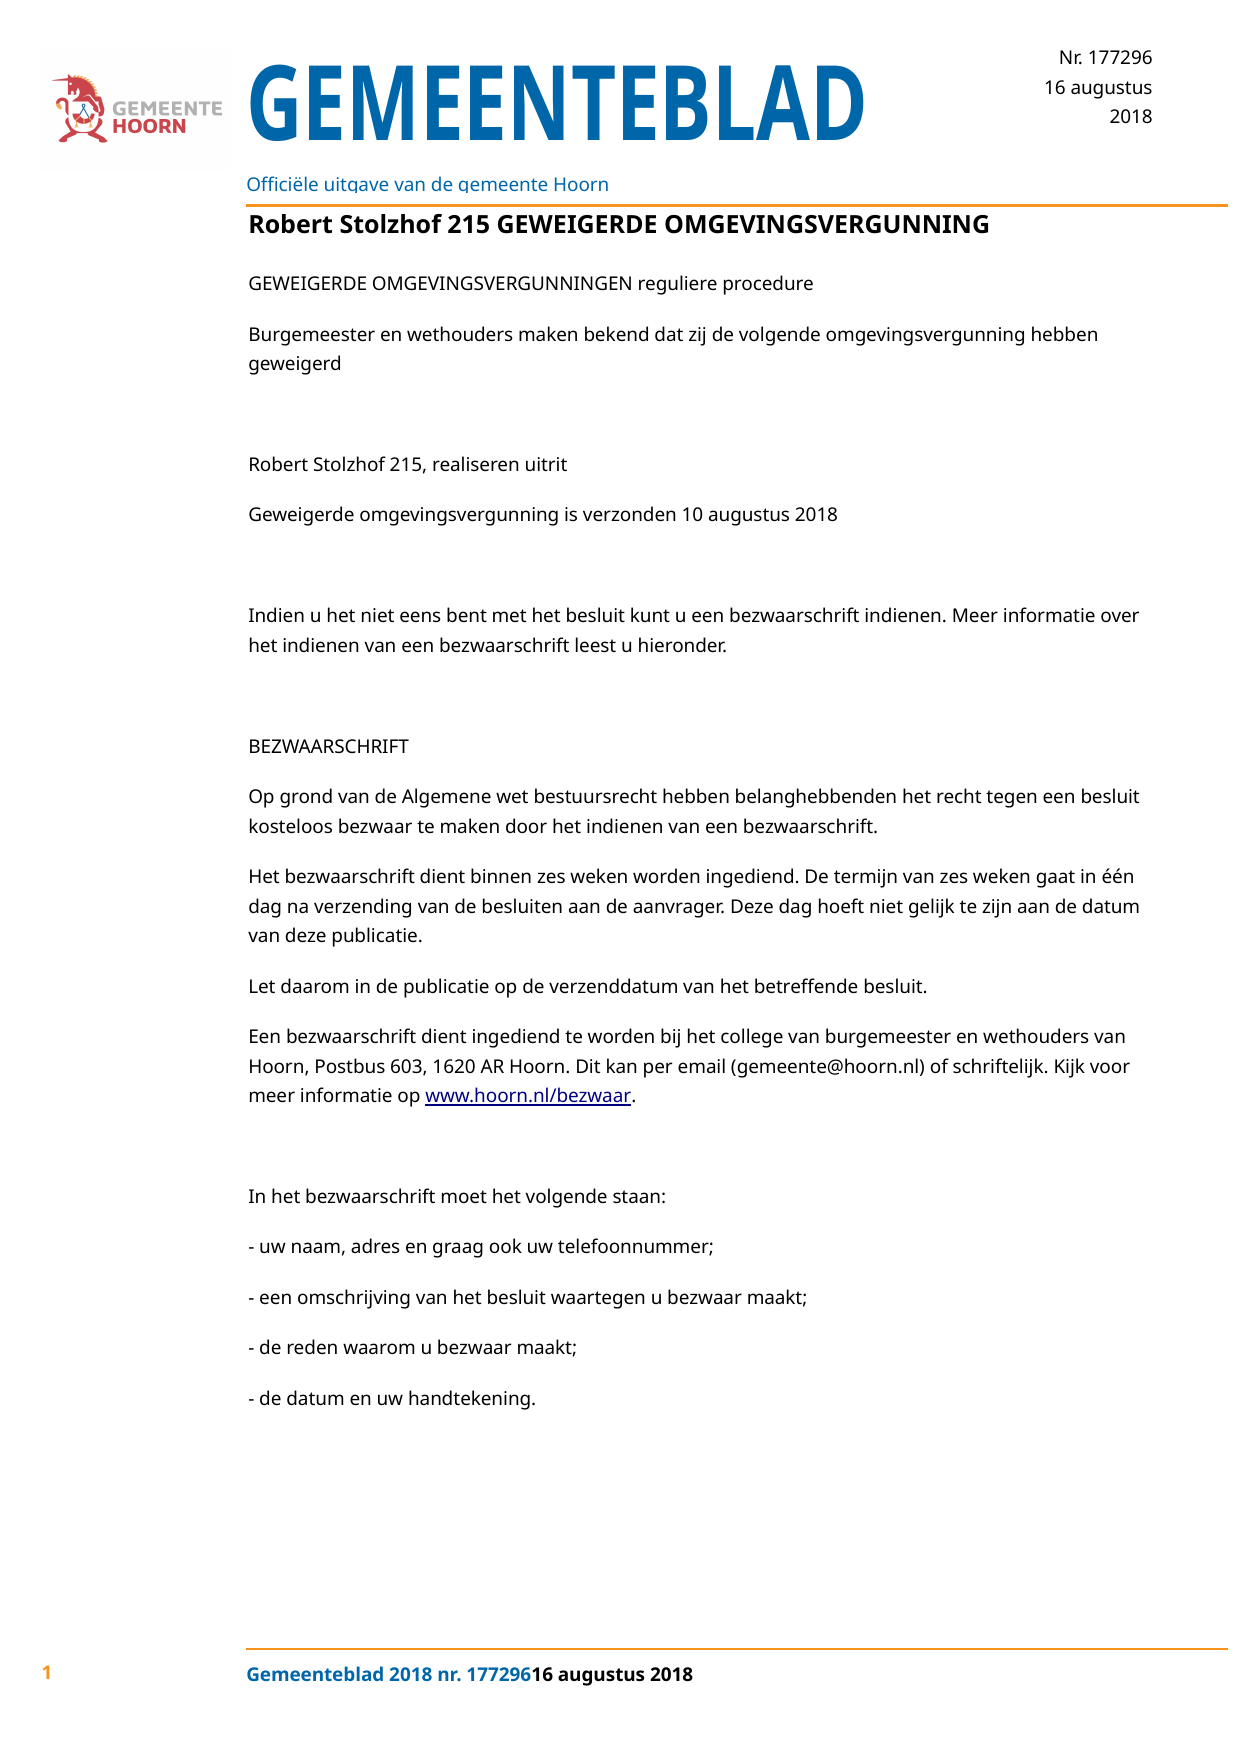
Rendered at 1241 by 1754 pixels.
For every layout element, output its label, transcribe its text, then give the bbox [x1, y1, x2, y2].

text Geweigerde omgevingsvergunning is verzonden 10 augustus 2018 [248, 502, 1152, 527]
text Het bezwaarschrift dient binnen zes weken worden ingediend. De termijn van zes weken gaat in één dag na verzending van de besluiten aan de aanvrager. Deze dag hoeft niet gelijk te zijn aan de datum van deze publicatie. [248, 863, 1152, 948]
text - de reden waarom u bezwaar maakt; [248, 1334, 1152, 1360]
text Let daarom in de publicatie op de verzenddatum van het betreffende besluit. [248, 973, 1152, 998]
text Robert Stolzhof 215 GEWEIGERDE OMGEVINGSVERGUNNING [248, 207, 1152, 241]
text Op grond van de Algemene wet bestuursrecht hebben belanghebbenden het recht tegen een besluit kosteloos bezwaar te maken door het indienen van een bezwaarschrift. [248, 783, 1152, 838]
picture [41, 47, 231, 172]
text Een bezwaarschrift dient ingediend te worden bij het college van burgemeester en wethouders van Hoorn, Postbus 603, 1620 AR Hoorn. Dit kan per email (gemeente@hoorn.nl) of schriftelijk. Kijk voor meer informatie op www.hoorn.nl/bezwaar. [248, 1023, 1152, 1108]
text BEZWAARSCHRIFT [248, 733, 1152, 758]
text - uw naam, adres en graag ook uw telefoonnummer; [248, 1234, 1152, 1259]
text Robert Stolzhof 215, realiseren uitrit [248, 451, 1152, 477]
text In het bezwaarschrift moet het volgende staan: [248, 1183, 1152, 1209]
text Indien u het niet eens bent met het besluit kunt u een bezwaarschrift indienen. Meer informatie over het indienen van een bezwaarschrift leest u hieronder. [248, 602, 1152, 658]
text - de datum en uw handtekening. [248, 1385, 1152, 1411]
text GEWEIGERDE OMGEVINGSVERGUNNINGEN reguliere procedure [248, 270, 1152, 296]
text Burgemeester en wethouders maken bekend dat zij de volgende omgevingsvergunning hebben geweigerd [248, 321, 1152, 376]
text - een omschrijving van het besluit waartegen u bezwaar maakt; [248, 1284, 1152, 1310]
